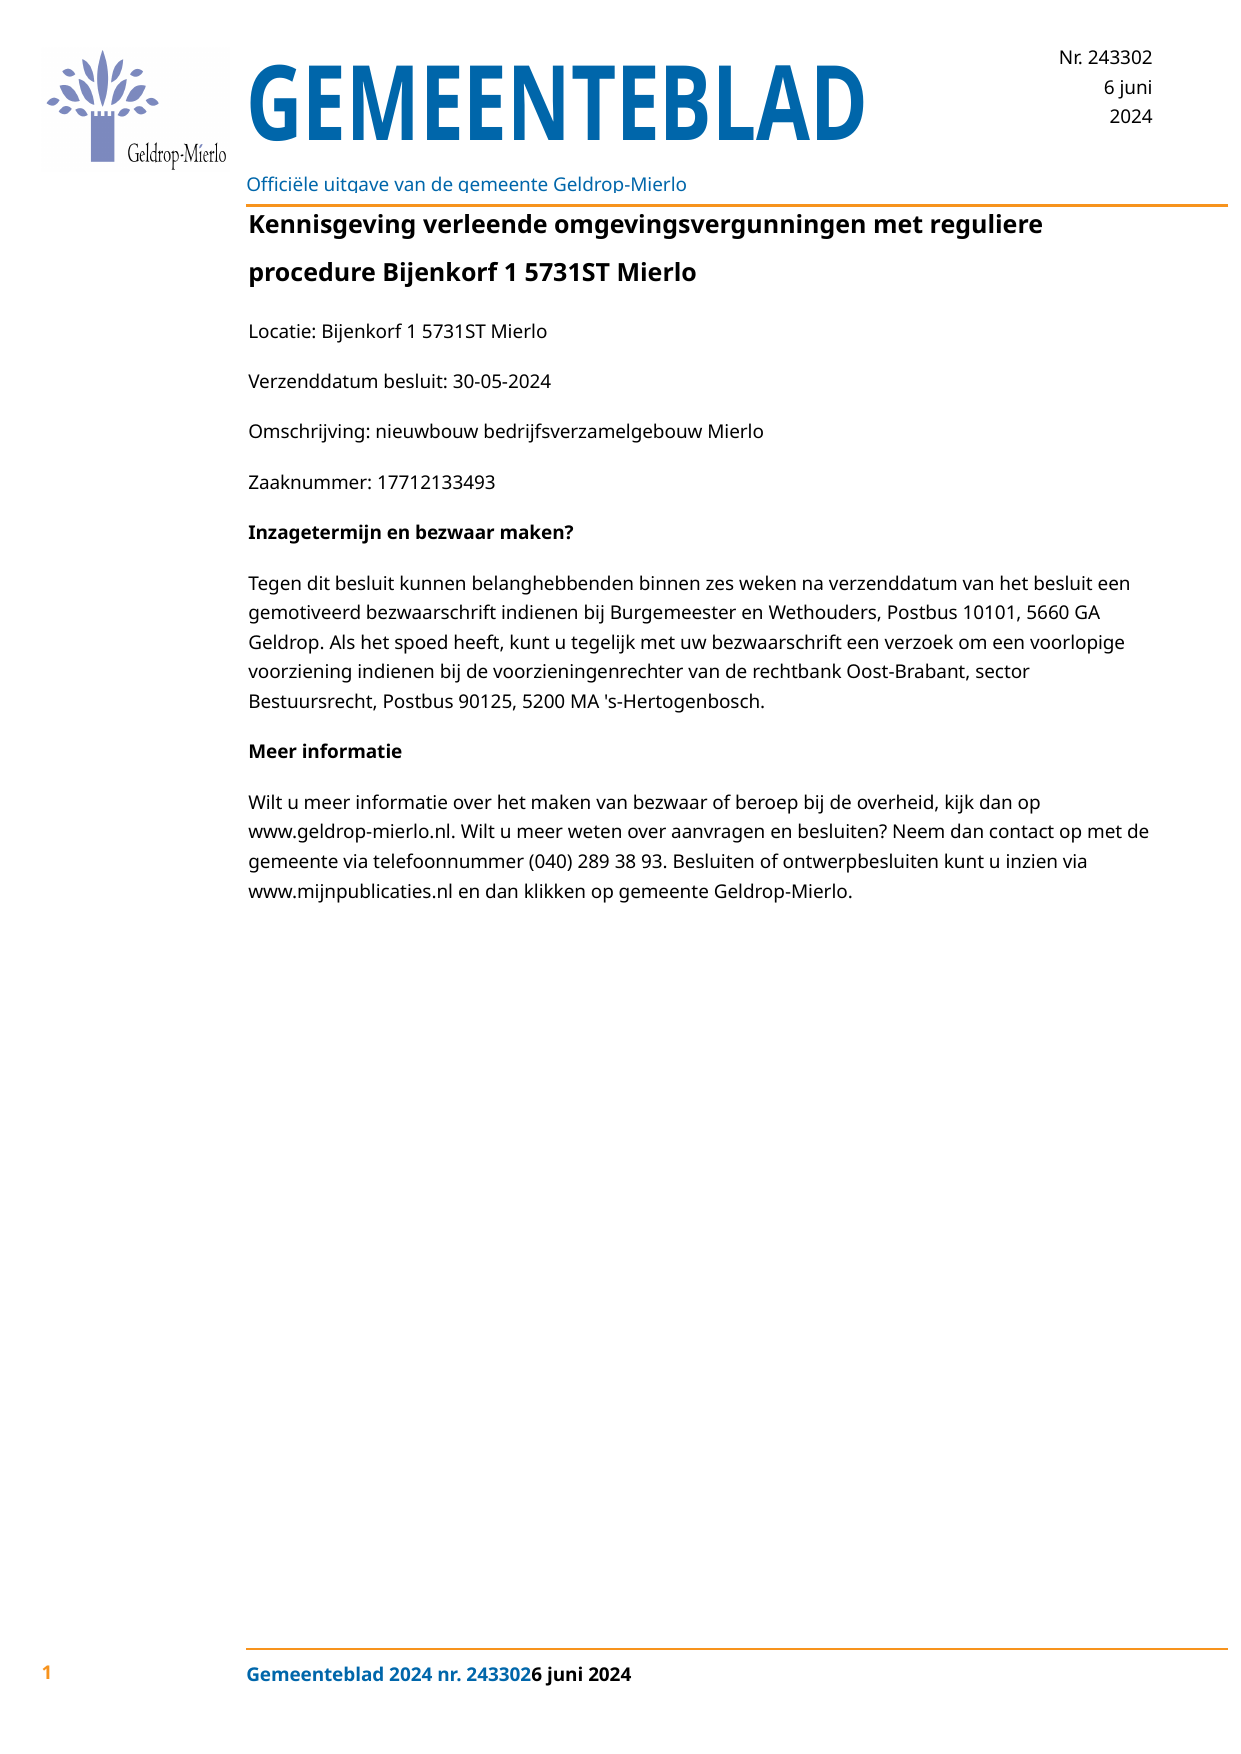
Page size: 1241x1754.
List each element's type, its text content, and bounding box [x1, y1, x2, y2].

text Omschrijving: nieuwbouw bedrijfsverzamelgebouw Mierlo [248, 419, 1152, 444]
text Inzagetermijn en bezwaar maken? [248, 519, 1152, 545]
text Verzenddatum besluit: 30-05-2024 [248, 368, 1152, 394]
text Tegen dit besluit kunnen belanghebbenden binnen zes weken na verzenddatum van het besluit een gemotiveerd bezwaarschrift indienen bij Burgemeester en Wethouders, Postbus 10101, 5660 GA Geldrop. Als het spoed heeft, kunt u tegelijk met uw bezwaarschrift een verzoek om een voorlopige voorziening indienen bij de voorzieningenrechter van de rechtbank Oost-Brabant, sector Bestuursrecht, Postbus 90125, 5200 MA 's-Hertogenbosch. [248, 570, 1152, 714]
text Meer informatie [248, 739, 1152, 764]
picture [41, 47, 231, 172]
text Wilt u meer informatie over het maken van bezwaar of beroep bij de overheid, kijk dan op www.geldrop-mierlo.nl. Wilt u meer weten over aanvragen en besluiten? Neem dan contact op met de gemeente via telefoonnummer (040) 289 38 93. Besluiten of ontwerpbesluiten kunt u inzien via www.mijnpublicaties.nl en dan klikken op gemeente Geldrop-Mierlo. [248, 789, 1152, 904]
text Locatie: Bijenkorf 1 5731ST Mierlo [248, 318, 1152, 344]
text Kennisgeving verleende omgevingsvergunningen met reguliere procedure Bijenkorf 1 5731ST Mierlo [248, 207, 1152, 288]
text Zaaknummer: 17712133493 [248, 469, 1152, 495]
